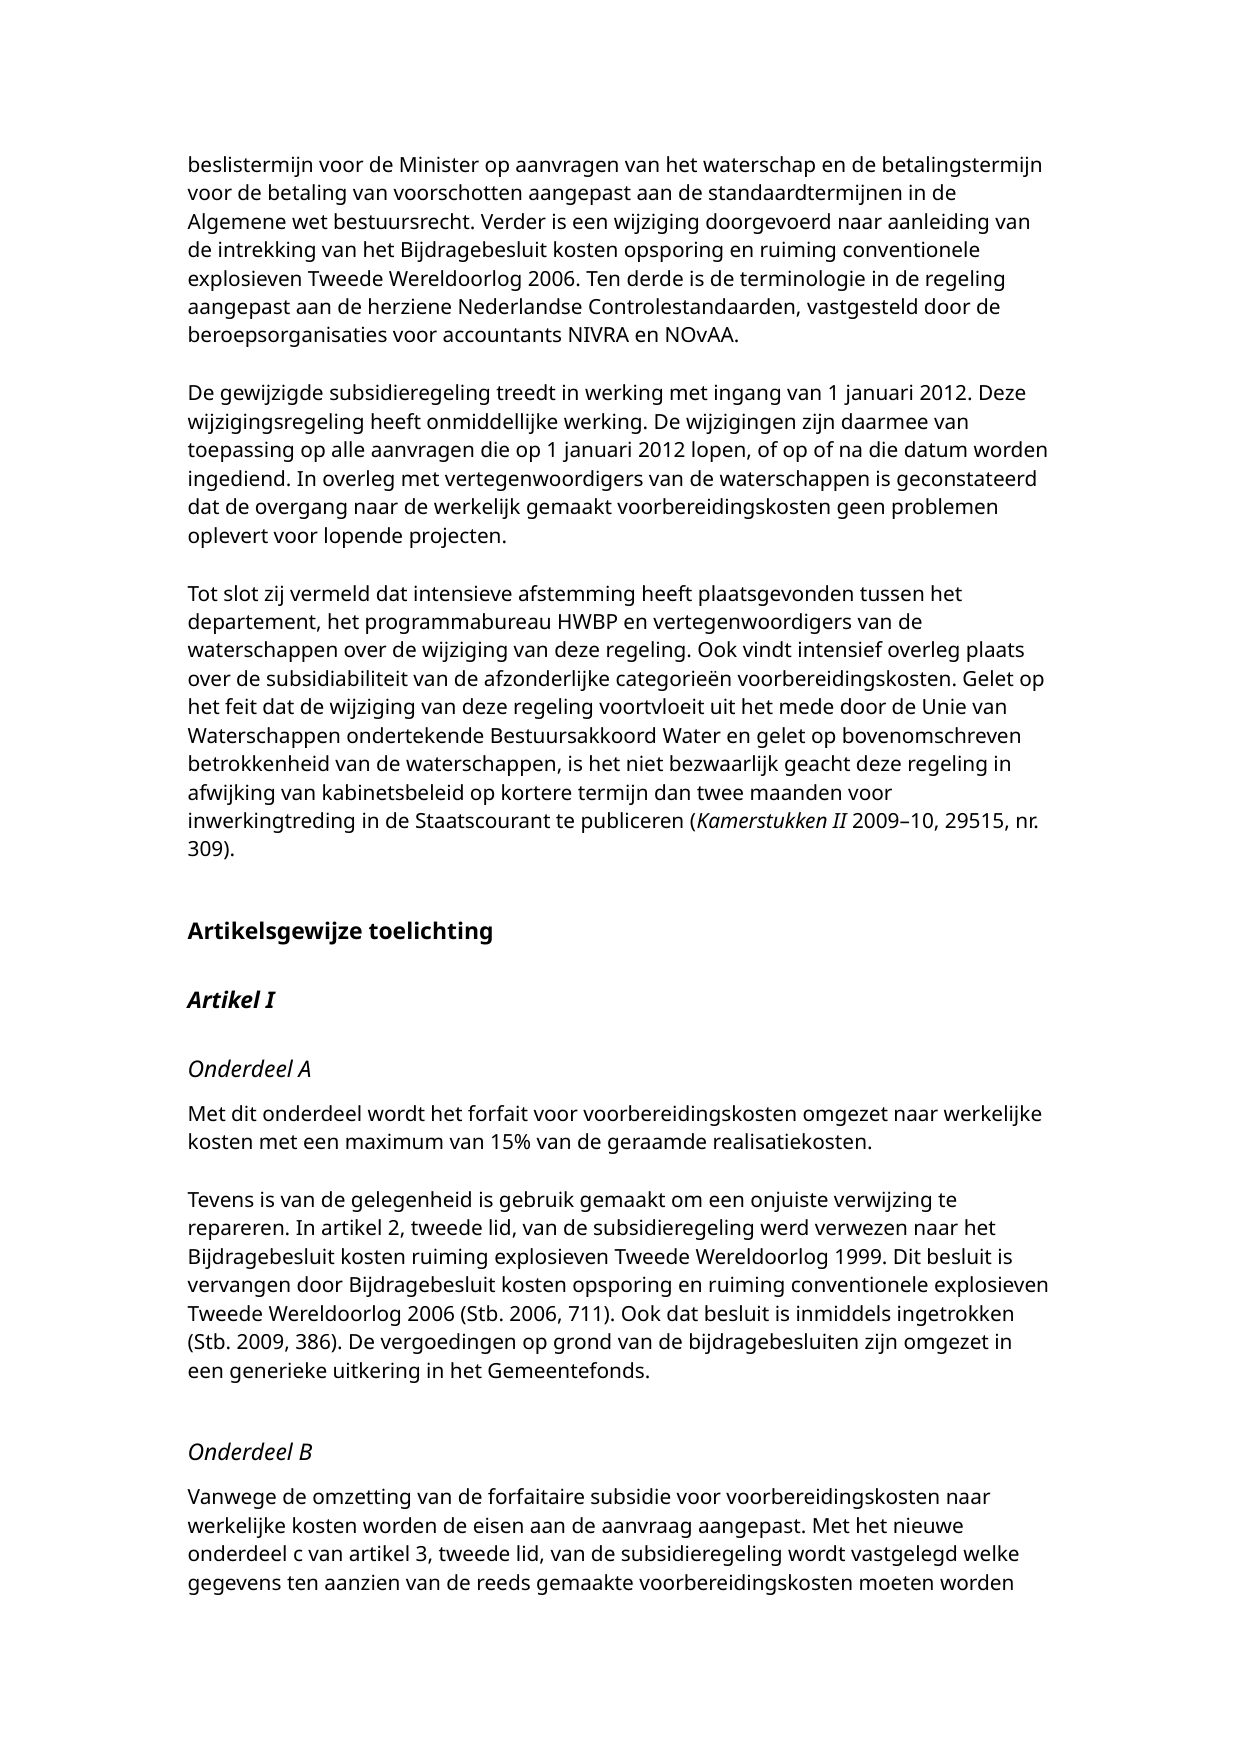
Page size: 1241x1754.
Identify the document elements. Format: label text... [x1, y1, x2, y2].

text Met dit onderdeel wordt het forfait voor voorbereidingskosten omgezet naar werkelijke kosten met een maximum van 15% van de geraamde realisatiekosten. [187, 1099, 1053, 1156]
text De gewijzigde subsidieregeling treedt in werking met ingang van 1 januari 2012. Deze wijzigingsregeling heeft onmiddellijke werking. De wijzigingen zijn daarmee van toepassing op alle aanvragen die op 1 januari 2012 lopen, of op of na die datum worden ingediend. In overleg met vertegenwoordigers van de waterschappen is geconstateerd dat de overgang naar de werkelijk gemaakt voorbereidingskosten geen problemen oplevert voor lopende projecten. [187, 378, 1053, 549]
text Tot slot zij vermeld dat intensieve afstemming heeft plaatsgevonden tussen het departement, het programmabureau HWBP en vertegenwoordigers van de waterschappen over de wijziging van deze regeling. Ook vindt intensief overleg plaats over de subsidiabiliteit van de afzonderlijke categorieën voorbereidingskosten. Gelet op het feit dat de wijziging van deze regeling voortvloeit uit het mede door de Unie van Waterschappen ondertekende Bestuursakkoord Water en gelet op bovenomschreven betrokkenheid van de waterschappen, is het niet bezwaarlijk geacht deze regeling in afwijking van kabinetsbeleid op kortere termijn dan twee maanden voor inwerkingtreding in de Staatscourant te publiceren (Kamerstukken II 2009–10, 29515, nr. 309). [187, 579, 1053, 863]
text Tevens is van de gelegenheid is gebruik gemaakt om een onjuiste verwijzing te repareren. In artikel 2, tweede lid, van de subsidieregeling werd verwezen naar het Bijdragebesluit kosten ruiming explosieven Tweede Wereldoorlog 1999. Dit besluit is vervangen door Bijdragebesluit kosten opsporing en ruiming conventionele explosieven Tweede Wereldoorlog 2006 (Stb. 2006, 711). Ook dat besluit is inmiddels ingetrokken (Stb. 2009, 386). De vergoedingen op grond van de bijdragebesluiten zijn omgezet in een generieke uitkering in het Gemeentefonds. [187, 1185, 1053, 1384]
subtitle Artikelsgewijze toelichting [187, 915, 1053, 946]
subtitle Artikel I [187, 984, 1053, 1015]
text beslistermijn voor de Minister op aanvragen van het waterschap en de betalingstermijn voor de betaling van voorschotten aangepast aan de standaardtermijnen in de Algemene wet bestuursrecht. Verder is een wijziging doorgevoerd naar aanleiding van de intrekking van het Bijdragebesluit kosten opsporing en ruiming conventionele explosieven Tweede Wereldoorlog 2006. Ten derde is de terminologie in de regeling aangepast aan de herziene Nederlandse Controlestandaarden, vastgesteld door de beroepsorganisaties voor accountants NIVRA en NOvAA. [187, 150, 1053, 349]
subtitle Onderdeel A [187, 1052, 1053, 1084]
subtitle Onderdeel B [187, 1436, 1053, 1467]
text Vanwege de omzetting van de forfaitaire subsidie voor voorbereidingskosten naar werkelijke kosten worden de eisen aan de aanvraag aangepast. Met het nieuwe onderdeel c van artikel 3, tweede lid, van de subsidieregeling wordt vastgelegd welke gegevens ten aanzien van de reeds gemaakte voorbereidingskosten moeten worden [187, 1482, 1053, 1596]
